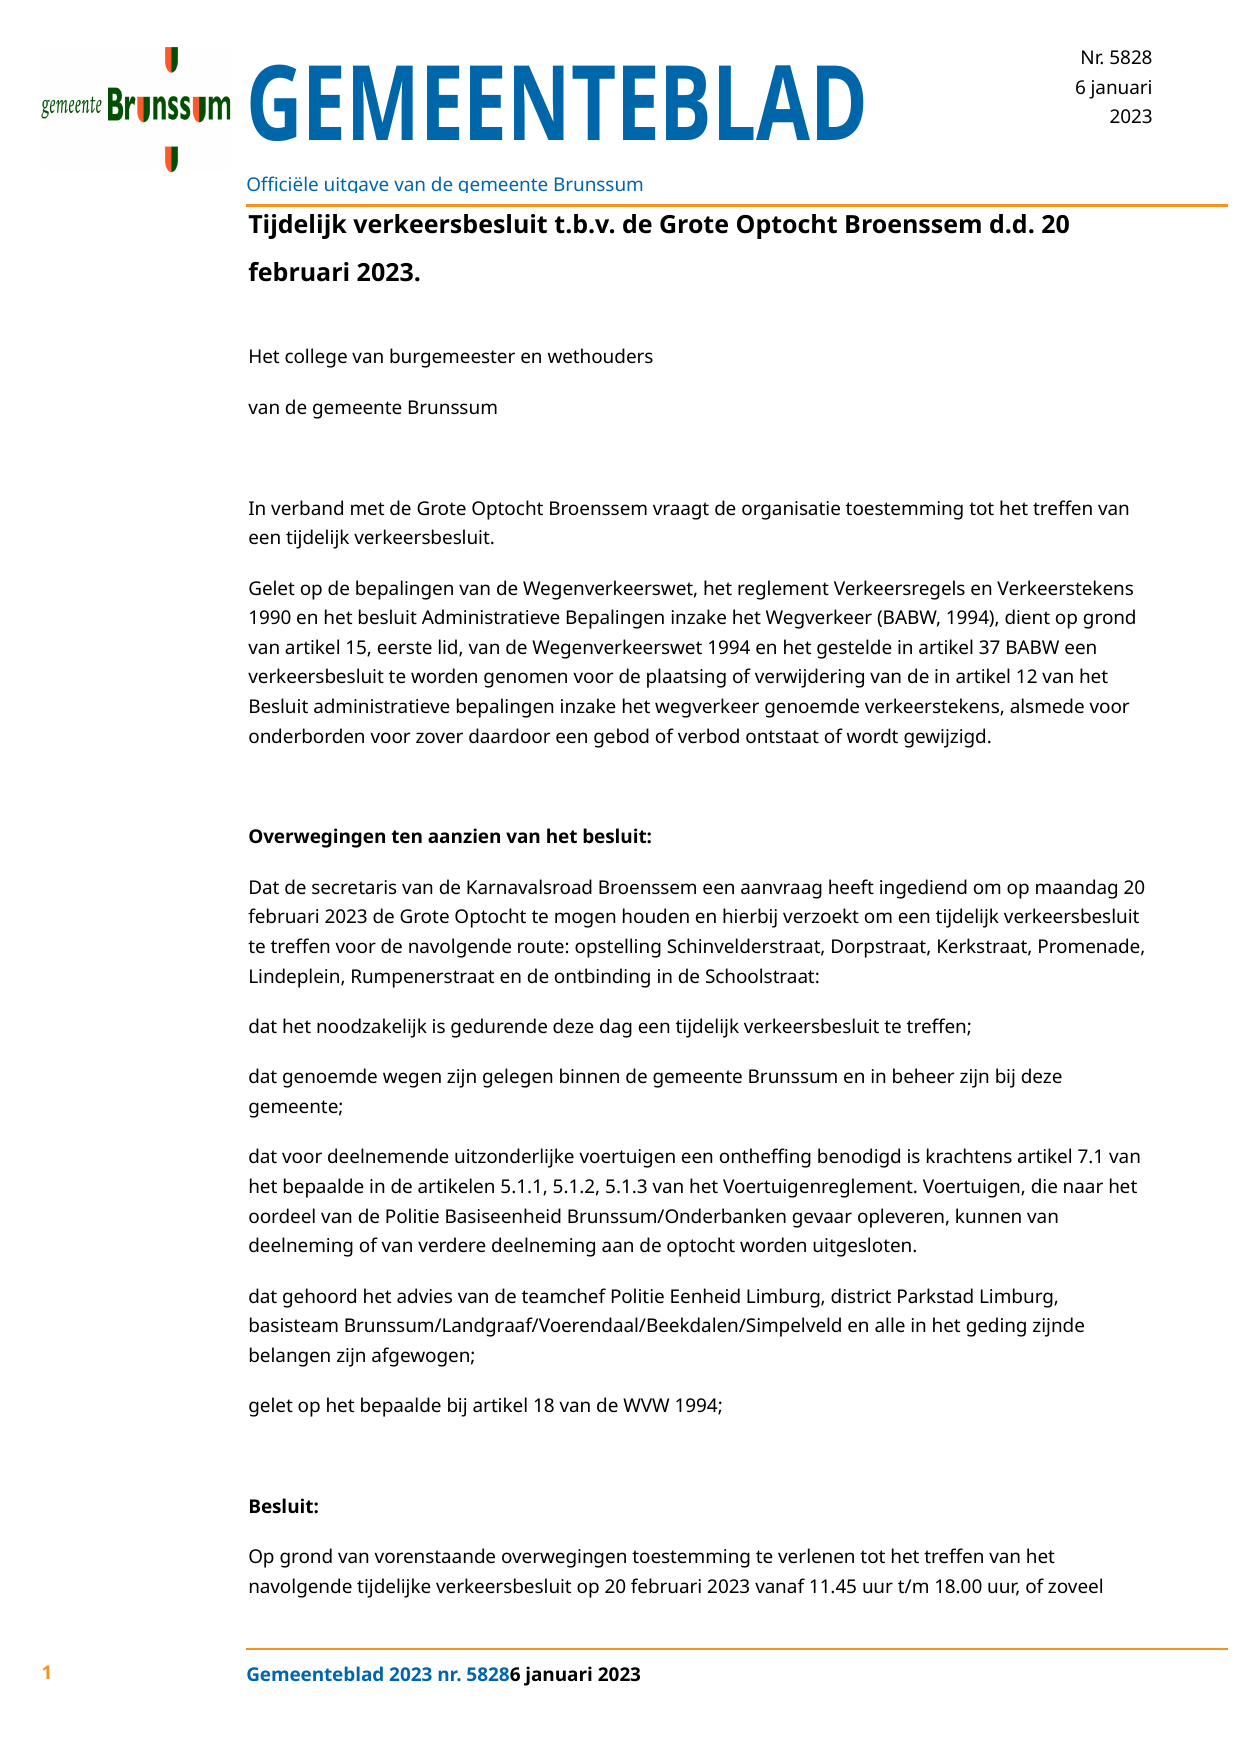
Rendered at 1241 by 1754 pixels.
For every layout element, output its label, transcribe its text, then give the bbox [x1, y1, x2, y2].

text Het college van burgemeester en wethouders [248, 344, 1152, 369]
text gelet op het bepaalde bij artikel 18 van de WVW 1994; [248, 1392, 1152, 1418]
text dat het noodzakelijk is gedurende deze dag een tijdelijk verkeersbesluit te treffen; [248, 1013, 1152, 1039]
text dat genoemde wegen zijn gelegen binnen de gemeente Brunssum en in beheer zijn bij deze gemeente; [248, 1064, 1152, 1119]
text Besluit: [248, 1493, 1152, 1519]
text Gelet op de bepalingen van de Wegenverkeerswet, het reglement Verkeersregels en Verkeerstekens 1990 en het besluit Administratieve Bepalingen inzake het Wegverkeer (BABW, 1994), dient op grond van artikel 15, eerste lid, van de Wegenverkeerswet 1994 en het gestelde in artikel 37 BABW een verkeersbesluit te worden genomen voor de plaatsing of verwijdering van de in artikel 12 van het Besluit administratieve bepalingen inzake het wegverkeer genoemde verkeerstekens, alsmede voor onderborden voor zover daardoor een gebod of verbod ontstaat of wordt gewijzigd. [248, 575, 1152, 748]
text Dat de secretaris van de Karnavalsroad Broenssem een aanvraag heeft ingediend om op maandag 20 februari 2023 de Grote Optocht te mogen houden en hierbij verzoekt om een tijdelijk verkeersbesluit te treffen voor de navolgende route: opstelling Schinvelderstraat, Dorpstraat, Kerkstraat, Promenade, Lindeplein, Rumpenerstraat en de ontbinding in de Schoolstraat: [248, 874, 1152, 988]
text Op grond van vorenstaande overwegingen toestemming te verlenen tot het treffen van het navolgende tijdelijke verkeersbesluit op 20 februari 2023 vanaf 11.45 uur t/m 18.00 uur, of zoveel [248, 1544, 1152, 1599]
text In verband met de Grote Optocht Broenssem vraagt de organisatie toestemming tot het treffen van een tijdelijk verkeersbesluit. [248, 495, 1152, 550]
text dat voor deelnemende uitzonderlijke voertuigen een ontheffing benodigd is krachtens artikel 7.1 van het bepaalde in de artikelen 5.1.1, 5.1.2, 5.1.3 van het Voertuigenreglement. Voertuigen, die naar het oordeel van de Politie Basiseenheid Brunssum/Onderbanken gevaar opleveren, kunnen van deelneming of van verdere deelneming aan de optocht worden uitgesloten. [248, 1144, 1152, 1258]
text Tijdelijk verkeersbesluit t.b.v. de Grote Optocht Broenssem d.d. 20 februari 2023. [248, 207, 1152, 288]
text Overwegingen ten aanzien van het besluit: [248, 824, 1152, 849]
picture [41, 47, 231, 172]
text dat gehoord het advies van de teamchef Politie Eenheid Limburg, district Parkstad Limburg, basisteam Brunssum/Landgraaf/Voerendaal/Beekdalen/Simpelveld en alle in het geding zijnde belangen zijn afgewogen; [248, 1283, 1152, 1368]
text van de gemeente Brunssum [248, 394, 1152, 420]
